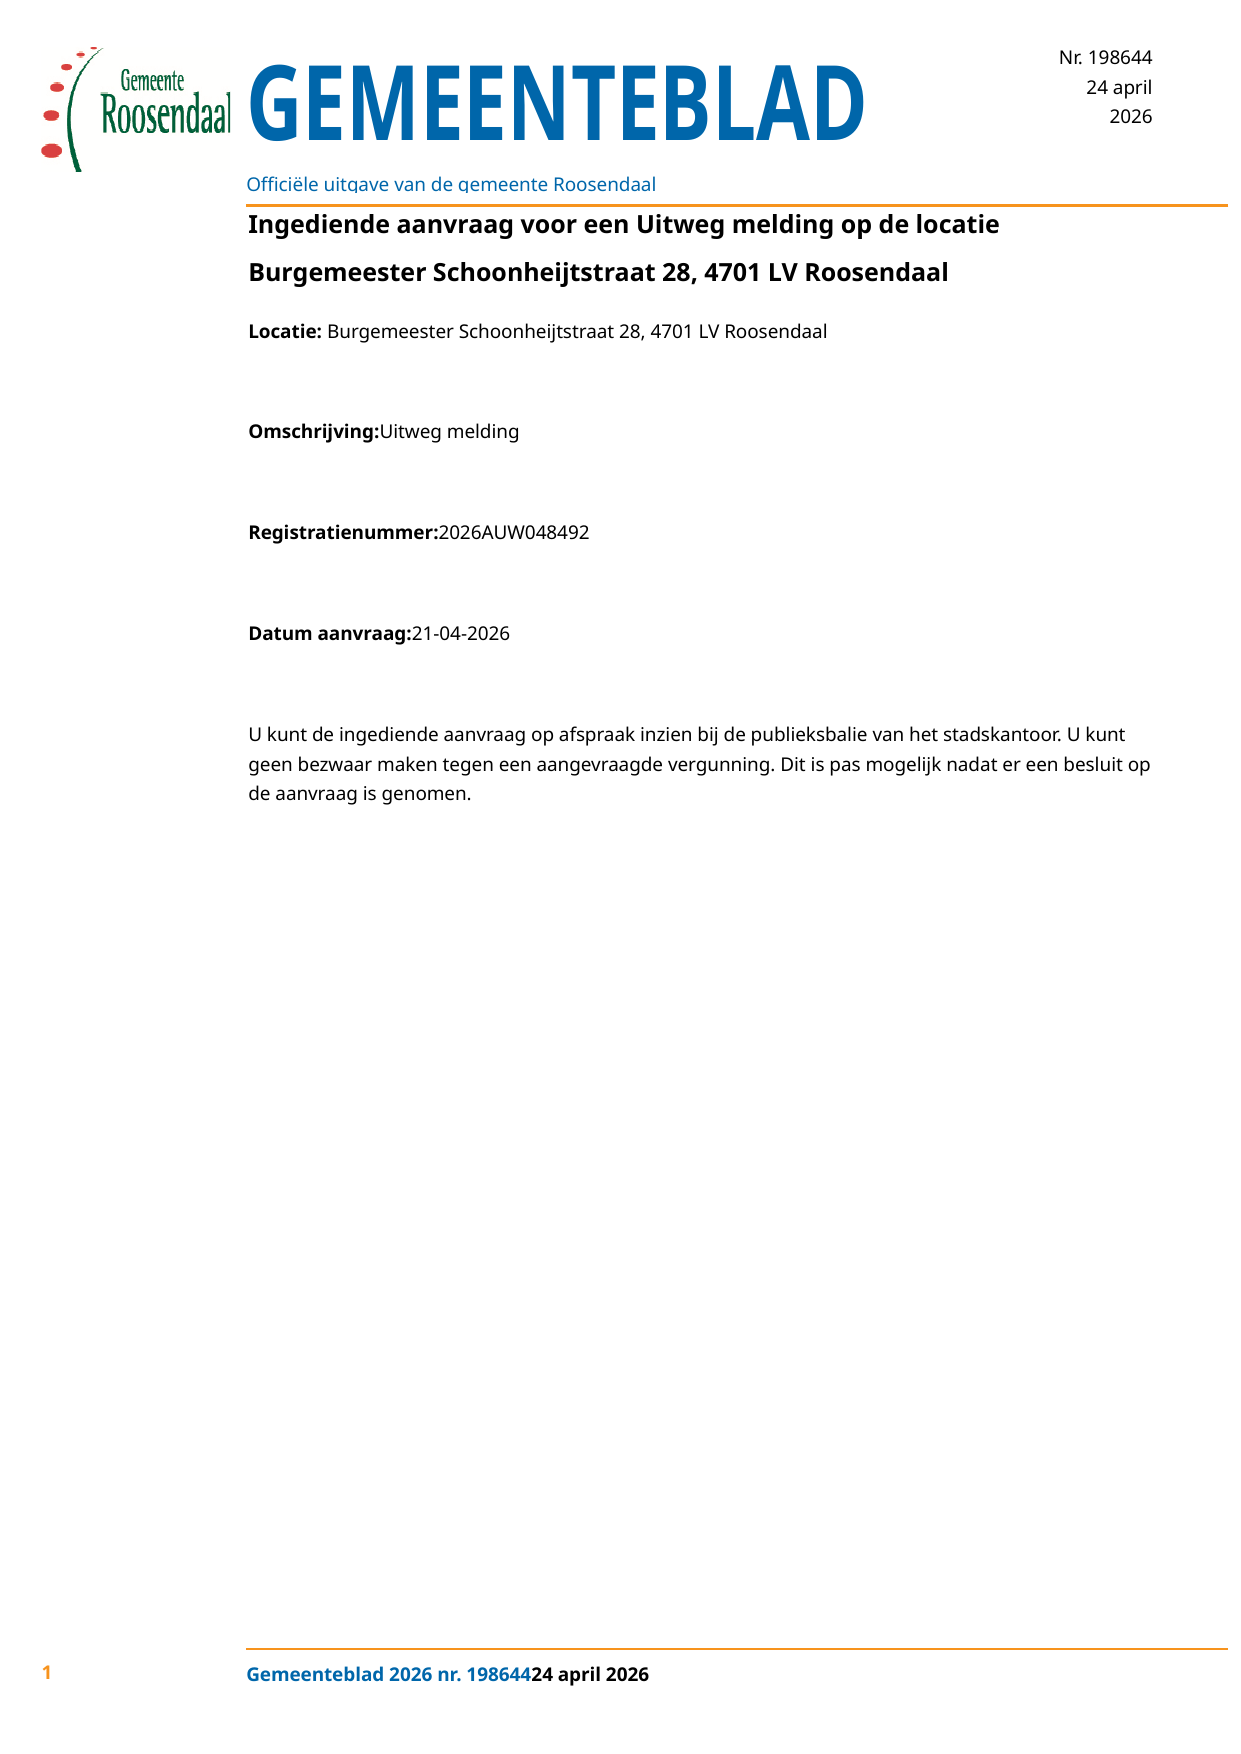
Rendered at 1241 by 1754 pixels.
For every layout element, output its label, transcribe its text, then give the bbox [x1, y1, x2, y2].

text Omschrijving:Uitweg melding [248, 419, 1152, 444]
text Registratienummer:2026AUW048492 [248, 519, 1152, 545]
text Locatie: Burgemeester Schoonheijtstraat 28, 4701 LV Roosendaal [248, 318, 1152, 344]
text Ingediende aanvraag voor een Uitweg melding op de locatie Burgemeester Schoonheijtstraat 28, 4701 LV Roosendaal [248, 207, 1152, 288]
text U kunt de ingediende aanvraag op afspraak inzien bij de publieksbalie van het stadskantoor. U kunt geen bezwaar maken tegen een aangevraagde vergunning. Dit is pas mogelijk nadat er een besluit op de aanvraag is genomen. [248, 721, 1152, 806]
text Datum aanvraag:21-04-2026 [248, 620, 1152, 646]
picture [41, 47, 231, 172]
